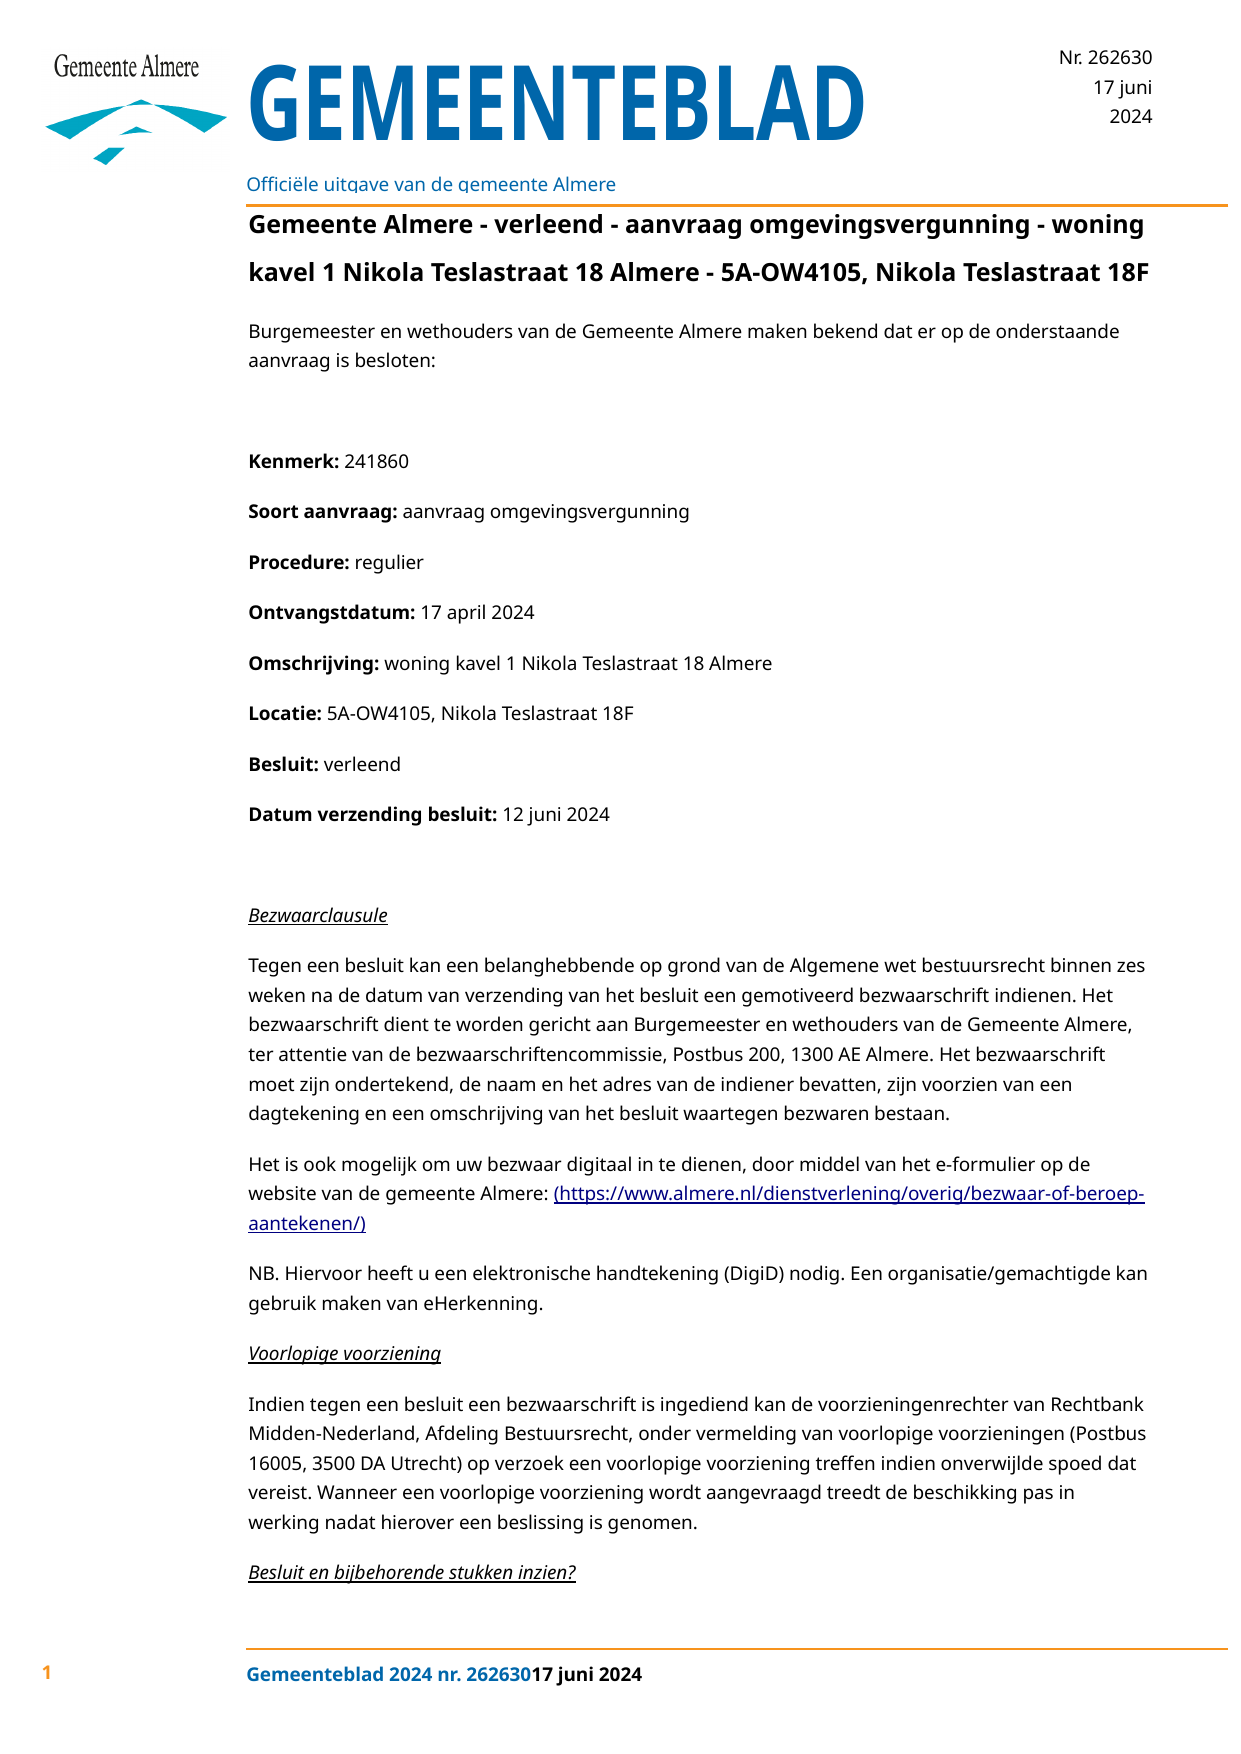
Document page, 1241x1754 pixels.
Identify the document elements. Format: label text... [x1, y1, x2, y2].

picture [41, 47, 231, 172]
text Burgemeester en wethouders van de Gemeente Almere maken bekend dat er op de onderstaande aanvraag is besloten: [248, 318, 1152, 373]
text Bezwaarclausule [248, 902, 1152, 928]
text Locatie: 5A-OW4105, Nikola Teslastraat 18F [248, 700, 1152, 726]
text Procedure: regulier [248, 549, 1152, 575]
text Voorlopige voorziening [248, 1340, 1152, 1366]
text Omschrijving: woning kavel 1 Nikola Teslastraat 18 Almere [248, 650, 1152, 676]
text Besluit: verleend [248, 751, 1152, 777]
text Besluit en bijbehorende stukken inzien? [248, 1559, 1152, 1585]
text Kenmerk: 241860 [248, 448, 1152, 474]
text Indien tegen een besluit een bezwaarschrift is ingediend kan de voorzieningenrechter van Rechtbank Midden-Nederland, Afdeling Bestuursrecht, onder vermelding van voorlopige voorzieningen (Postbus 16005, 3500 DA Utrecht) op verzoek een voorlopige voorziening treffen indien onverwijlde spoed dat vereist. Wanneer een voorlopige voorziening wordt aangevraagd treedt de beschikking pas in werking nadat hierover een beslissing is genomen. [248, 1391, 1152, 1535]
text Soort aanvraag: aanvraag omgevingsvergunning [248, 499, 1152, 524]
text Tegen een besluit kan een belanghebbende op grond van de Algemene wet bestuursrecht binnen zes weken na de datum van verzending van het besluit een gemotiveerd bezwaarschrift indienen. Het bezwaarschrift dient te worden gericht aan Burgemeester en wethouders van de Gemeente Almere, ter attentie van de bezwaarschriftencommissie, Postbus 200, 1300 AE Almere. Het bezwaarschrift moet zijn ondertekend, de naam en het adres van de indiener bevatten, zijn voorzien van een dagtekening en een omschrijving van het besluit waartegen bezwaren bestaan. [248, 952, 1152, 1126]
text Ontvangstdatum: 17 april 2024 [248, 599, 1152, 625]
text Gemeente Almere - verleend - aanvraag omgevingsvergunning - woning kavel 1 Nikola Teslastraat 18 Almere - 5A-OW4105, Nikola Teslastraat 18F [248, 207, 1152, 288]
text Het is ook mogelijk om uw bezwaar digitaal in te dienen, door middel van het e-formulier op de website van de gemeente Almere: (https://www.almere.nl/dienstverlening/overig/bezwaar-of-beroep-aantekenen/) [248, 1151, 1152, 1236]
text Datum verzending besluit: 12 juni 2024 [248, 801, 1152, 827]
text NB. Hiervoor heeft u een elektronische handtekening (DigiD) nodig. Een organisatie/gemachtigde kan gebruik maken van eHerkenning. [248, 1260, 1152, 1316]
